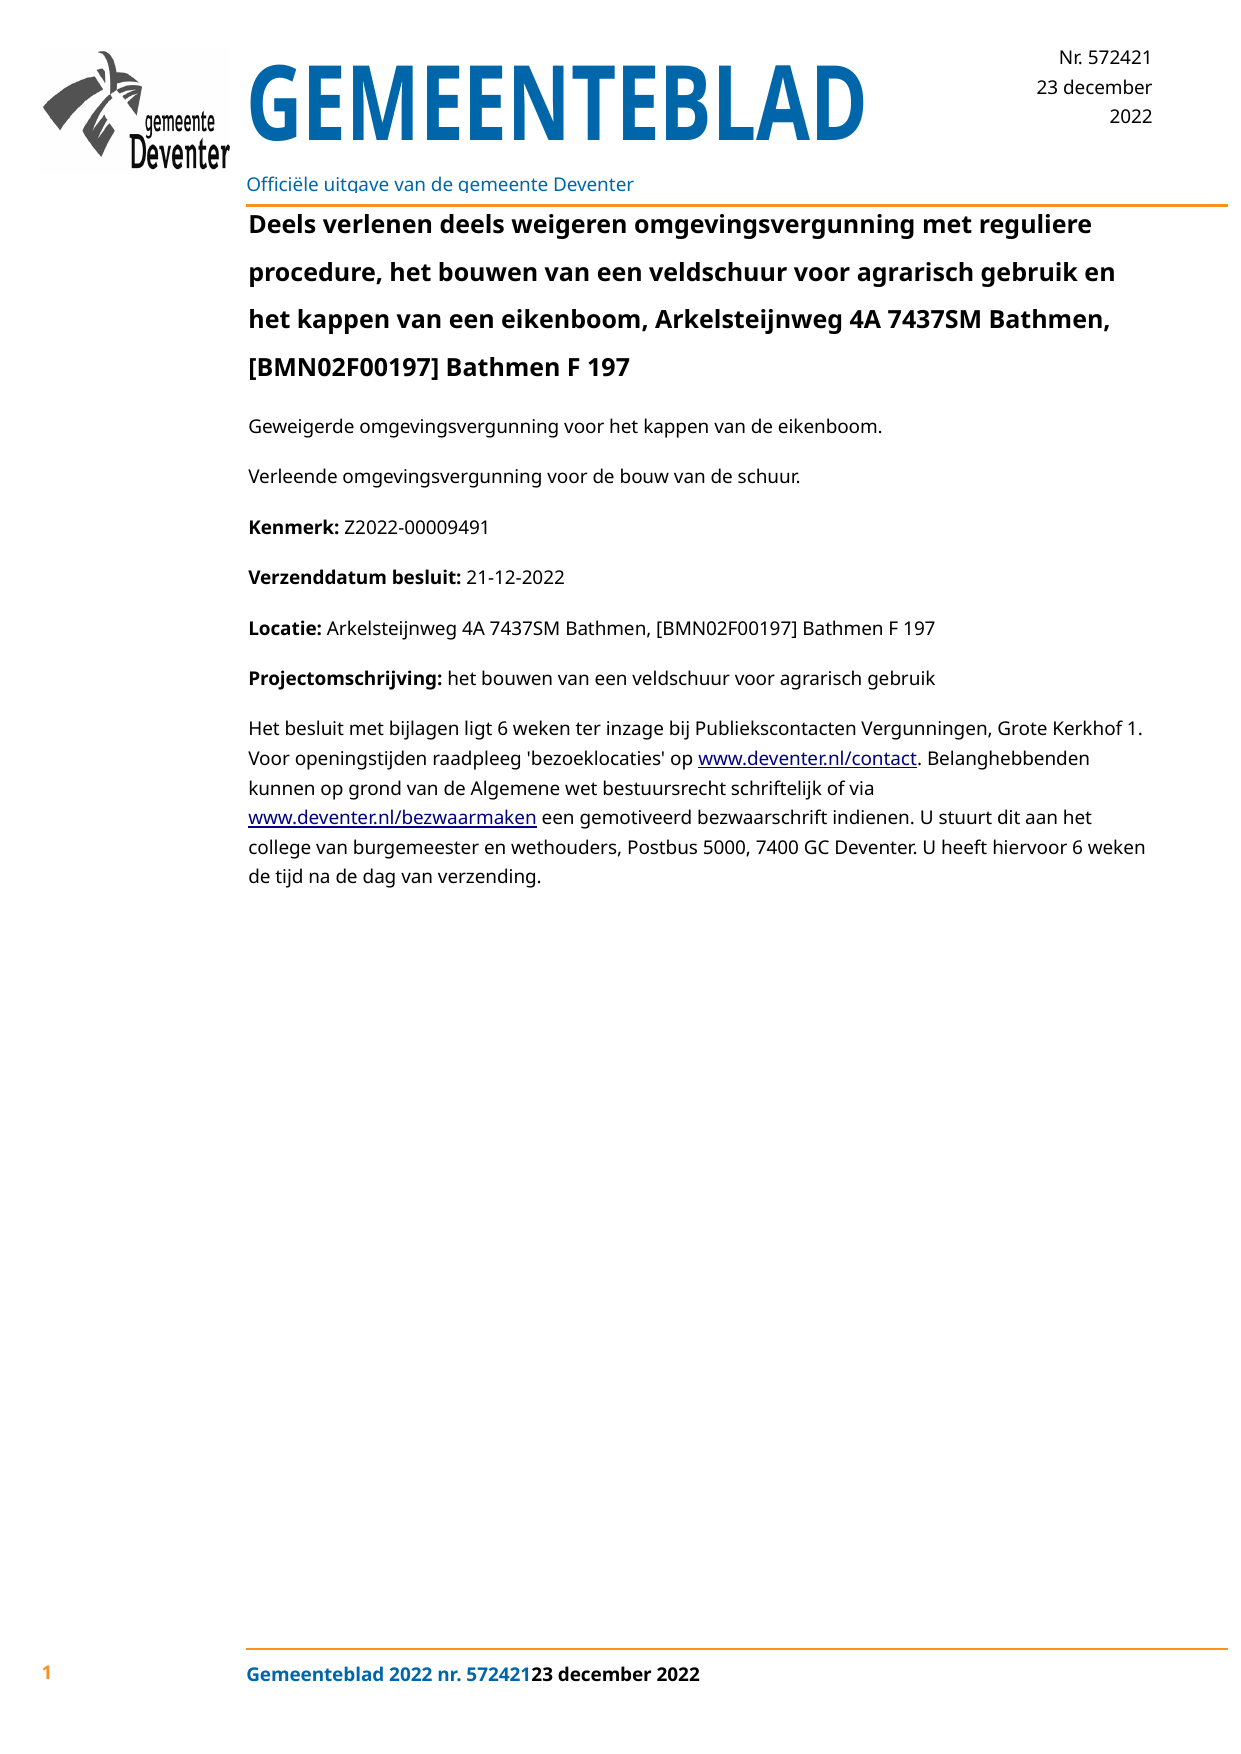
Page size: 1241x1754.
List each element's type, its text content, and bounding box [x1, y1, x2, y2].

text Verzenddatum besluit: 21-12-2022 [248, 564, 1152, 590]
text Locatie: Arkelsteijnweg 4A 7437SM Bathmen, [BMN02F00197] Bathmen F 197 [248, 615, 1152, 641]
text Verleende omgevingsvergunning voor de bouw van de schuur. [248, 463, 1152, 489]
text Projectomschrijving: het bouwen van een veldschuur voor agrarisch gebruik [248, 665, 1152, 691]
text Geweigerde omgevingsvergunning voor het kappen van de eikenboom. [248, 413, 1152, 439]
text Kenmerk: Z2022-00009491 [248, 514, 1152, 540]
text Deels verlenen deels weigeren omgevingsvergunning met reguliere procedure, het bouwen van een veldschuur voor agrarisch gebruik en het kappen van een eikenboom, Arkelsteijnweg 4A 7437SM Bathmen, [BMN02F00197] Bathmen F 197 [248, 207, 1152, 384]
text Het besluit met bijlagen ligt 6 weken ter inzage bij Publiekscontacten Vergunningen, Grote Kerkhof 1. Voor openingstijden raadpleeg 'bezoeklocaties' op www.deventer.nl/contact. Belanghebbenden kunnen op grond van de Algemene wet bestuursrecht schriftelijk of via www.deventer.nl/bezwaarmaken een gemotiveerd bezwaarschrift indienen. U stuurt dit aan het college van burgemeester en wethouders, Postbus 5000, 7400 GC Deventer. U heeft hiervoor 6 weken de tijd na de dag van verzending. [248, 716, 1152, 889]
picture [41, 47, 231, 172]
